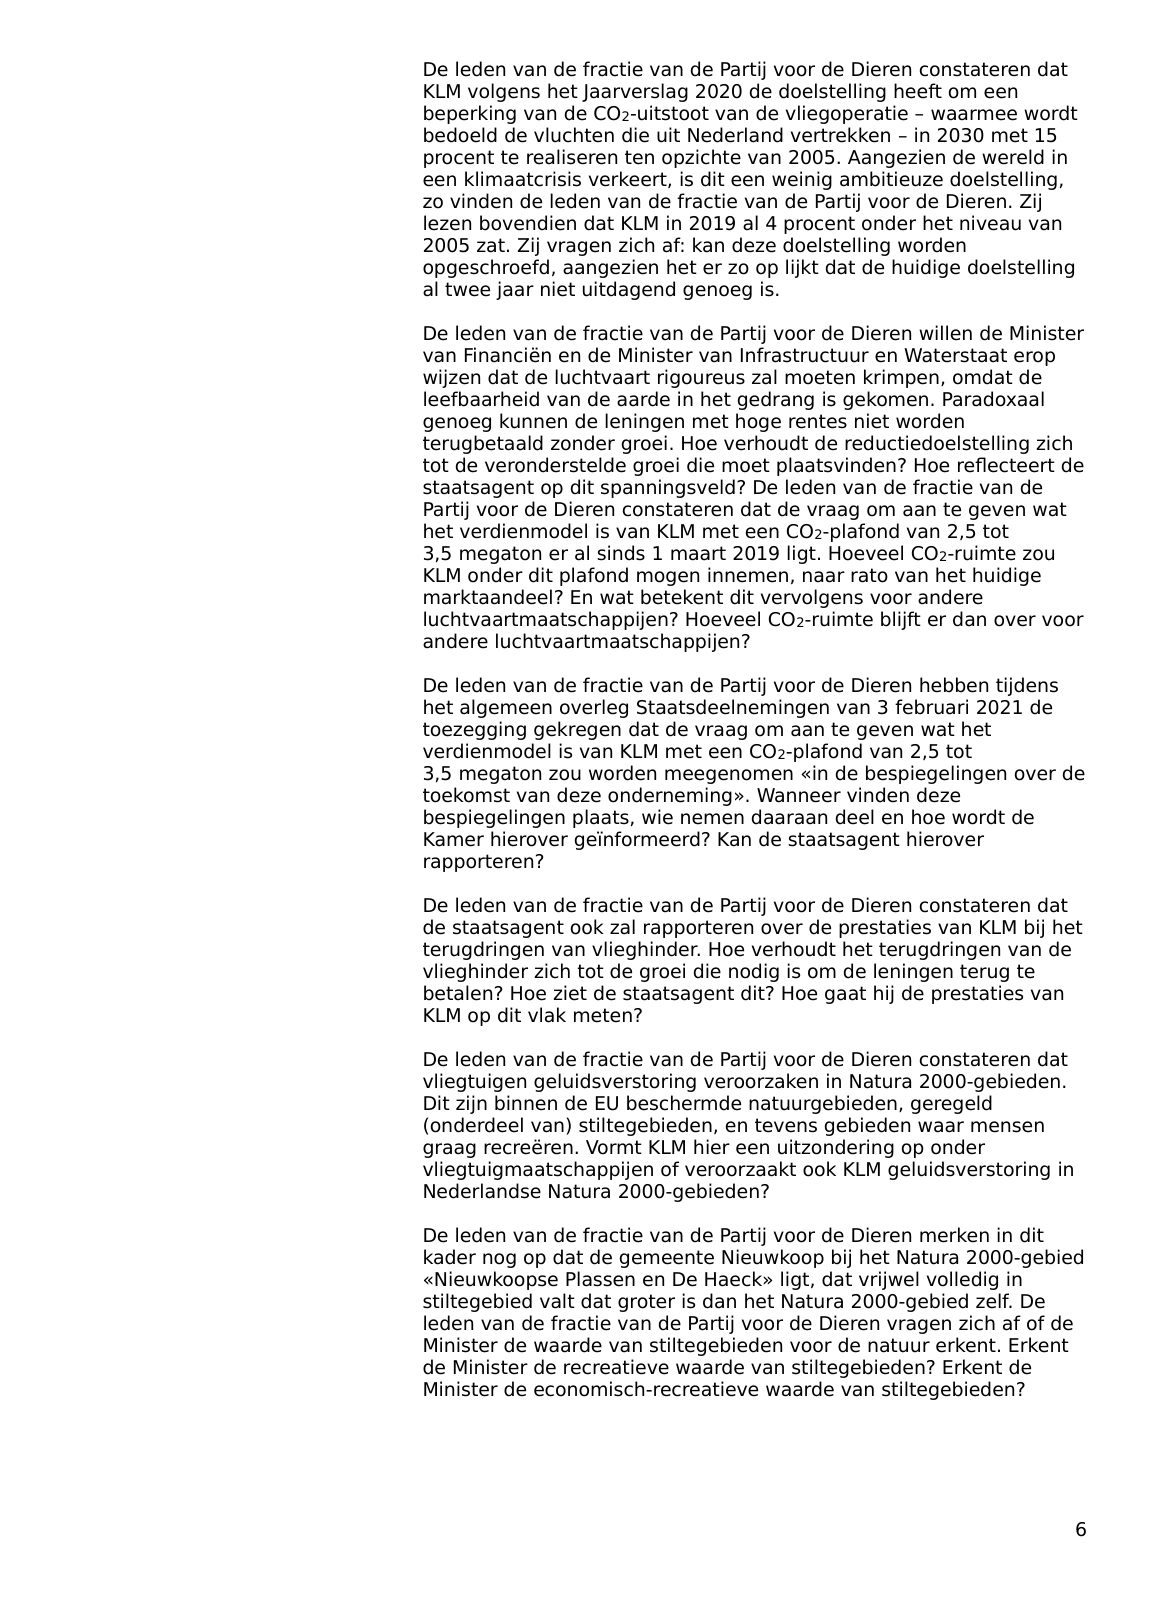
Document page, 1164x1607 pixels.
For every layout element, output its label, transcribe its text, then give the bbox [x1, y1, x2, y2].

text De leden van de fractie van de Partij voor de Dieren constateren dat KLM volgens het Jaarverslag 2020 de doelstelling heeft om een beperking van de CO2-uitstoot van de vliegoperatie – waarmee wordt bedoeld de vluchten die uit Nederland vertrekken – in 2030 met 15 procent te realiseren ten opzichte van 2005. Aangezien de wereld in een klimaatcrisis verkeert, is dit een weinig ambitieuze doelstelling, zo vinden de leden van de fractie van de Partij voor de Dieren. Zij lezen bovendien dat KLM in 2019 al 4 procent onder het niveau van 2005 zat. Zij vragen zich af: kan deze doelstelling worden opgeschroefd, aangezien het er zo op lijkt dat de huidige doelstelling al twee jaar niet uitdagend genoeg is. [422, 59, 1087, 301]
text De leden van de fractie van de Partij voor de Dieren hebben tijdens het algemeen overleg Staatsdeelnemingen van 3 februari 2021 de toezegging gekregen dat de vraag om aan te geven wat het verdienmodel is van KLM met een CO2-plafond van 2,5 tot 3,5 megaton zou worden meegenomen «in de bespiegelingen over de toekomst van deze onderneming». Wanneer vinden deze bespiegelingen plaats, wie nemen daaraan deel en hoe wordt de Kamer hierover geïnformeerd? Kan de staatsagent hierover rapporteren? [422, 675, 1087, 873]
text De leden van de fractie van de Partij voor de Dieren constateren dat de staatsagent ook zal rapporteren over de prestaties van KLM bij het terugdringen van vlieghinder. Hoe verhoudt het terugdringen van de vlieghinder zich tot de groei die nodig is om de leningen terug te betalen? Hoe ziet de staatsagent dit? Hoe gaat hij de prestaties van KLM op dit vlak meten? [422, 895, 1087, 1027]
text De leden van de fractie van de Partij voor de Dieren willen de Minister van Financiën en de Minister van Infrastructuur en Waterstaat erop wijzen dat de luchtvaart rigoureus zal moeten krimpen, omdat de leefbaarheid van de aarde in het gedrang is gekomen. Paradoxaal genoeg kunnen de leningen met hoge rentes niet worden terugbetaald zonder groei. Hoe verhoudt de reductiedoelstelling zich tot de veronderstelde groei die moet plaatsvinden? Hoe reflecteert de staatsagent op dit spanningsveld? De leden van de fractie van de Partij voor de Dieren constateren dat de vraag om aan te geven wat het verdienmodel is van KLM met een CO2-plafond van 2,5 tot 3,5 megaton er al sinds 1 maart 2019 ligt. Hoeveel CO2-ruimte zou KLM onder dit plafond mogen innemen, naar rato van het huidige marktaandeel? En wat betekent dit vervolgens voor andere luchtvaartmaatschappijen? Hoeveel CO2-ruimte blijft er dan over voor andere luchtvaartmaatschappijen? [422, 323, 1087, 653]
text De leden van de fractie van de Partij voor de Dieren constateren dat vliegtuigen geluidsverstoring veroorzaken in Natura 2000-gebieden. Dit zijn binnen de EU beschermde natuurgebieden, geregeld (onderdeel van) stiltegebieden, en tevens gebieden waar mensen graag recreëren. Vormt KLM hier een uitzondering op onder vliegtuigmaatschappijen of veroorzaakt ook KLM geluidsverstoring in Nederlandse Natura 2000-gebieden? [422, 1049, 1087, 1203]
text De leden van de fractie van de Partij voor de Dieren merken in dit kader nog op dat de gemeente Nieuwkoop bij het Natura 2000-gebied «Nieuwkoopse Plassen en De Haeck» ligt, dat vrijwel volledig in stiltegebied valt dat groter is dan het Natura 2000-gebied zelf. De leden van de fractie van de Partij voor de Dieren vragen zich af of de Minister de waarde van stiltegebieden voor de natuur erkent. Erkent de Minister de recreatieve waarde van stiltegebieden? Erkent de Minister de economisch-recreatieve waarde van stiltegebieden? [422, 1225, 1087, 1401]
